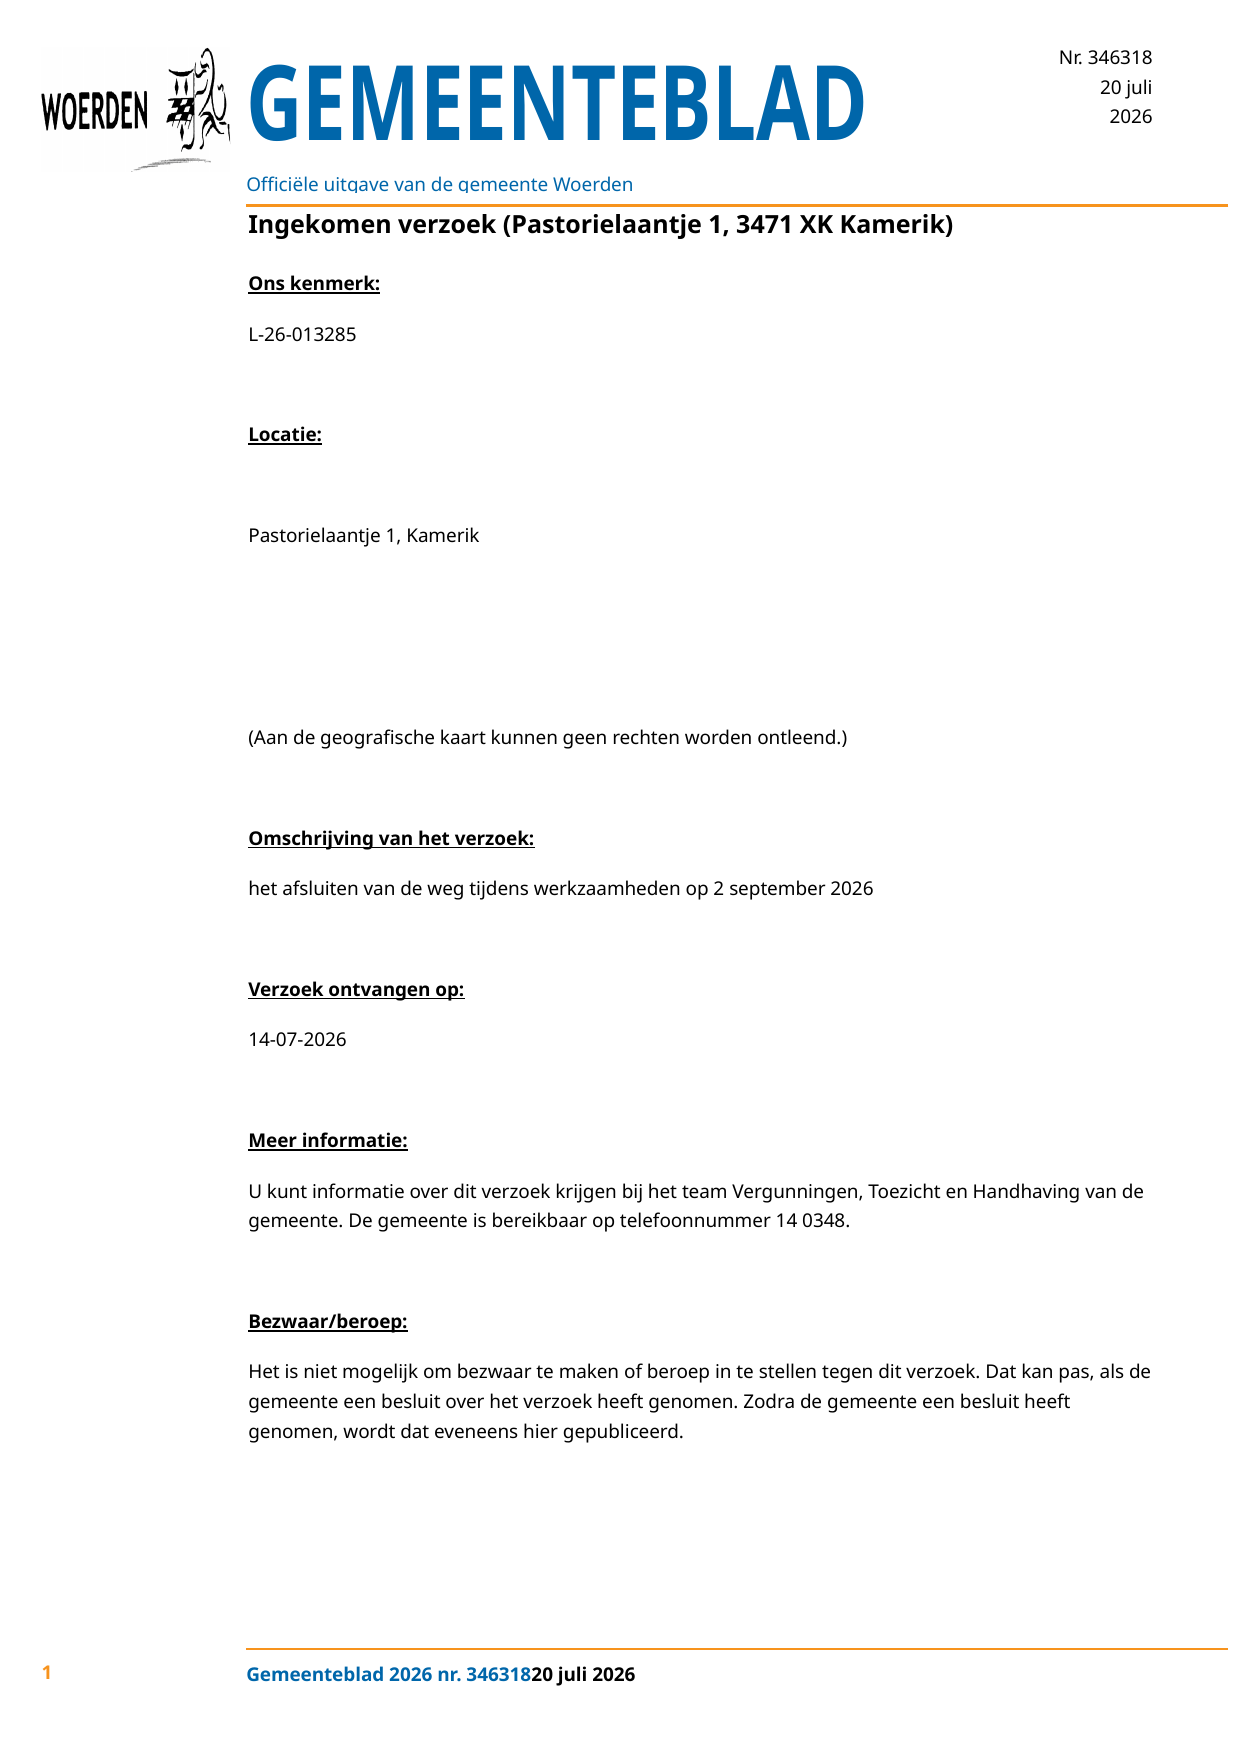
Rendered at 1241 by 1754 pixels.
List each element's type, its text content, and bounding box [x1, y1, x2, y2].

text Meer informatie: [248, 1127, 1152, 1153]
text (Aan de geografische kaart kunnen geen rechten worden ontleend.) [248, 724, 1152, 750]
picture [41, 47, 231, 172]
text Omschrijving van het verzoek: [248, 825, 1152, 851]
text Ingekomen verzoek (Pastorielaantje 1, 3471 XK Kamerik) [248, 207, 1152, 241]
text het afsluiten van de weg tijdens werkzaamheden op 2 september 2026 [248, 875, 1152, 901]
text Verzoek ontvangen op: [248, 976, 1152, 1002]
text Locatie: [248, 422, 1152, 447]
text 14-07-2026 [248, 1027, 1152, 1052]
text U kunt informatie over dit verzoek krijgen bij het team Vergunningen, Toezicht en Handhaving van de gemeente. De gemeente is bereikbaar op telefoonnummer 14 0348. [248, 1178, 1152, 1233]
text Het is niet mogelijk om bezwaar te maken of beroep in te stellen tegen dit verzoek. Dat kan pas, als de gemeente een besluit over het verzoek heeft genomen. Zodra de gemeente een besluit heeft genomen, wordt dat eveneens hier gepubliceerd. [248, 1359, 1152, 1443]
text L-26-013285 [248, 321, 1152, 346]
text Pastorielaantje 1, Kamerik [248, 522, 1152, 548]
text Bezwaar/beroep: [248, 1308, 1152, 1334]
text Ons kenmerk: [248, 270, 1152, 296]
